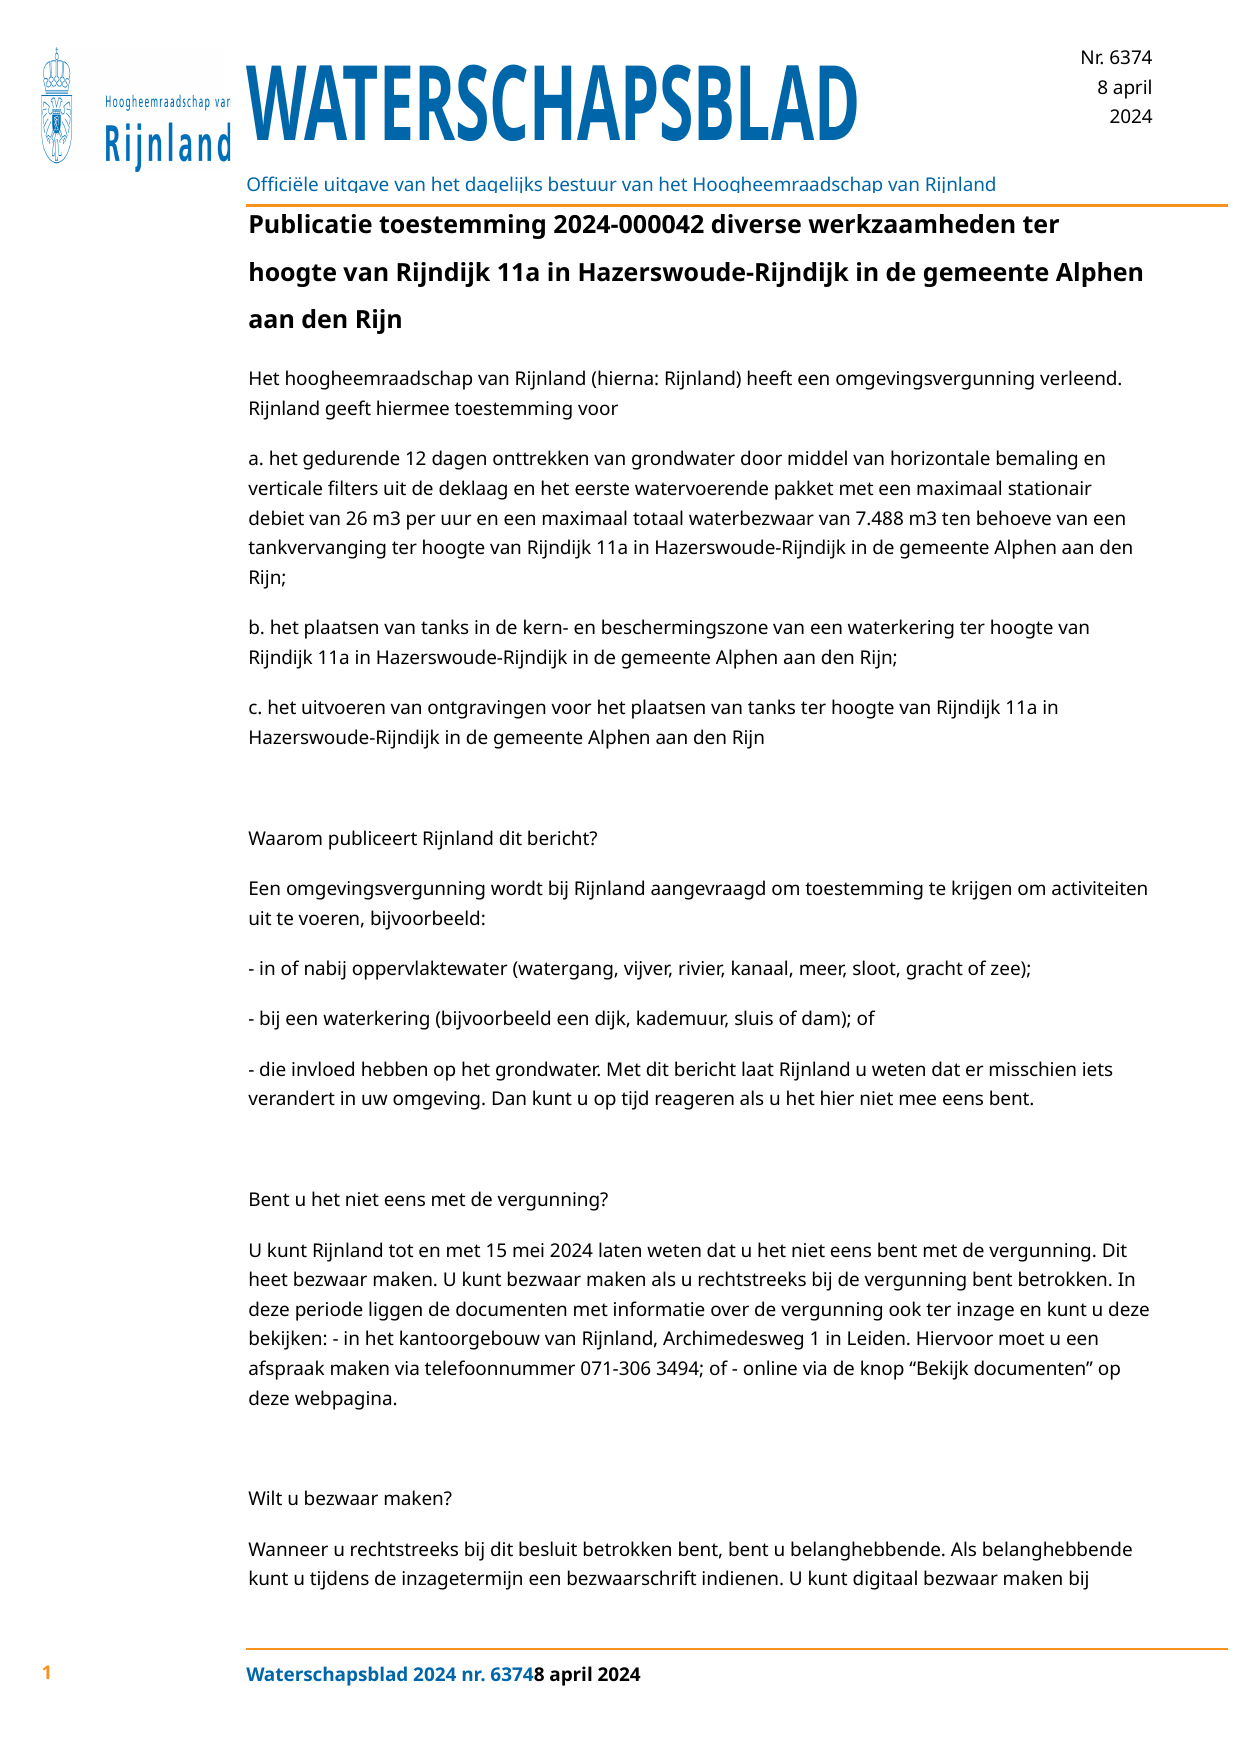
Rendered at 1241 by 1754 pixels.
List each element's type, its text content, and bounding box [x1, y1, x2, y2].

text Publicatie toestemming 2024-000042 diverse werkzaamheden ter hoogte van Rijndijk 11a in Hazerswoude-Rijndijk in de gemeente Alphen aan den Rijn [248, 207, 1152, 336]
text U kunt Rijnland tot en met 15 mei 2024 laten weten dat u het niet eens bent met de vergunning. Dit heet bezwaar maken. U kunt bezwaar maken als u rechtstreeks bij de vergunning bent betrokken. In deze periode liggen de documenten met informatie over de vergunning ook ter inzage en kunt u deze bekijken: - in het kantoorgebouw van Rijnland, Archimedesweg 1 in Leiden. Hiervoor moet u een afspraak maken via telefoonnummer 071-306 3494; of - online via de knop “Bekijk documenten” op deze webpagina. [248, 1237, 1152, 1410]
text - die invloed hebben op het grondwater. Met dit bericht laat Rijnland u weten dat er misschien iets verandert in uw omgeving. Dan kunt u op tijd reageren als u het hier niet mee eens bent. [248, 1056, 1152, 1111]
text Wanneer u rechtstreeks bij dit besluit betrokken bent, bent u belanghebbende. Als belanghebbende kunt u tijdens de inzagetermijn een bezwaarschrift indienen. U kunt digitaal bezwaar maken bij [248, 1536, 1152, 1591]
text b. het plaatsen van tanks in de kern- en beschermingszone van een waterkering ter hoogte van Rijndijk 11a in Hazerswoude-Rijndijk in de gemeente Alphen aan den Rijn; [248, 614, 1152, 669]
text - in of nabij oppervlaktewater (watergang, vijver, rivier, kanaal, meer, sloot, gracht of zee); [248, 955, 1152, 981]
text c. het uitvoeren van ontgravingen voor het plaatsen van tanks ter hoogte van Rijndijk 11a in Hazerswoude-Rijndijk in de gemeente Alphen aan den Rijn [248, 694, 1152, 749]
text a. het gedurende 12 dagen onttrekken van grondwater door middel van horizontale bemaling en verticale filters uit de deklaag en het eerste watervoerende pakket met een maximaal stationair debiet van 26 m3 per uur en een maximaal totaal waterbezwaar van 7.488 m3 ten behoeve van een tankvervanging ter hoogte van Rijndijk 11a in Hazerswoude-Rijndijk in de gemeente Alphen aan den Rijn; [248, 446, 1152, 589]
text Waarom publiceert Rijnland dit bericht? [248, 825, 1152, 850]
text Wilt u bezwaar maken? [248, 1486, 1152, 1511]
text - bij een waterkering (bijvoorbeeld een dijk, kademuur, sluis of dam); of [248, 1006, 1152, 1031]
text Een omgevingsvergunning wordt bij Rijnland aangevraagd om toestemming te krijgen om activiteiten uit te voeren, bijvoorbeeld: [248, 875, 1152, 930]
picture [41, 47, 231, 172]
text Bent u het niet eens met de vergunning? [248, 1186, 1152, 1212]
text Het hoogheemraadschap van Rijnland (hierna: Rijnland) heeft een omgevingsvergunning verleend. Rijnland geeft hiermee toestemming voor [248, 366, 1152, 421]
